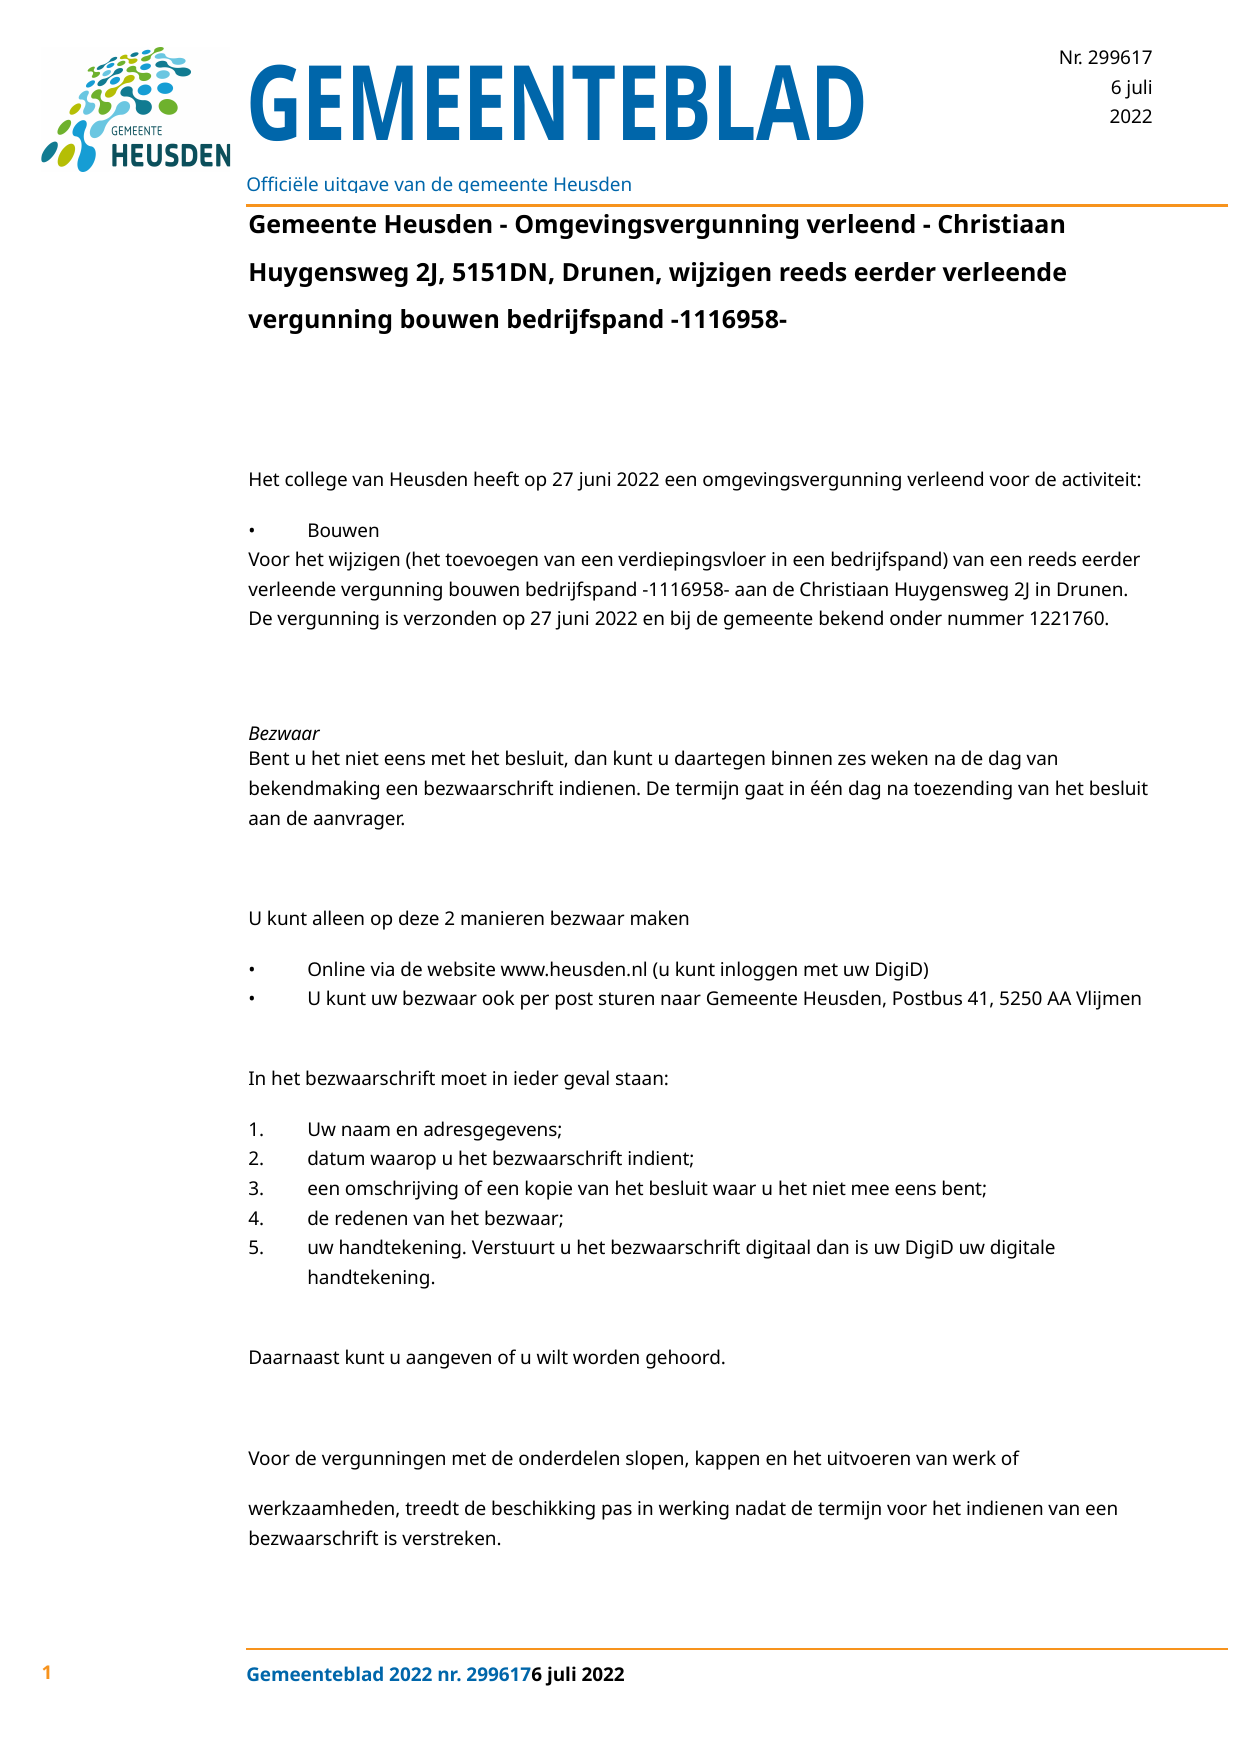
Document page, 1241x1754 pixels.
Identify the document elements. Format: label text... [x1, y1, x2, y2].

text Het college van Heusden heeft op 27 juni 2022 een omgevingsvergunning verleend voor de activiteit: [248, 466, 1152, 492]
text Voor de vergunningen met de onderdelen slopen, kappen en het uitvoeren van werk of [248, 1445, 1152, 1471]
text U kunt alleen op deze 2 manieren bezwaar maken [248, 906, 1152, 931]
list Online via de website www.heusden.nl (u kunt inloggen met uw DigiD) [248, 956, 1152, 982]
list U kunt uw bezwaar ook per post sturen naar Gemeente Heusden, Postbus 41, 5250 AA Vlijmen [248, 986, 1152, 1011]
list Bouwen [248, 517, 1152, 542]
text Bent u het niet eens met het besluit, dan kunt u daartegen binnen zes weken na de dag van bekendmaking een bezwaarschrift indienen. De termijn gaat in één dag na toezending van het besluit aan de aanvrager. [248, 746, 1152, 831]
text werkzaamheden, treedt de beschikking pas in werking nadat de termijn voor het indienen van een bezwaarschrift is verstreken. [248, 1495, 1152, 1551]
text In het bezwaarschrift moet in ieder geval staan: [248, 1066, 1152, 1091]
text Bezwaar [248, 720, 1152, 746]
text Voor het wijzigen (het toevoegen van een verdiepingsvloer in een bedrijfspand) van een reeds eerder verleende vergunning bouwen bedrijfspand -1116958- aan de Christiaan Huygensweg 2J in Drunen. De vergunning is verzonden op 27 juni 2022 en bij de gemeente bekend onder nummer 1221760. [248, 546, 1152, 631]
list uw handtekening. Verstuurt u het bezwaarschrift digitaal dan is uw DigiD uw digitale handtekening. [248, 1234, 1152, 1290]
picture [41, 47, 231, 172]
list de redenen van het bezwaar; [248, 1205, 1152, 1231]
list Uw naam en adresgegevens; [248, 1116, 1152, 1142]
text Gemeente Heusden - Omgevingsvergunning verleend - Christiaan Huygensweg 2J, 5151DN, Drunen, wijzigen reeds eerder verleende vergunning bouwen bedrijfspand -1116958- [248, 207, 1152, 336]
text Daarnaast kunt u aangeven of u wilt worden gehoord. [248, 1344, 1152, 1370]
list datum waarop u het bezwaarschrift indient; [248, 1146, 1152, 1171]
list een omschrijving of een kopie van het besluit waar u het niet mee eens bent; [248, 1175, 1152, 1201]
